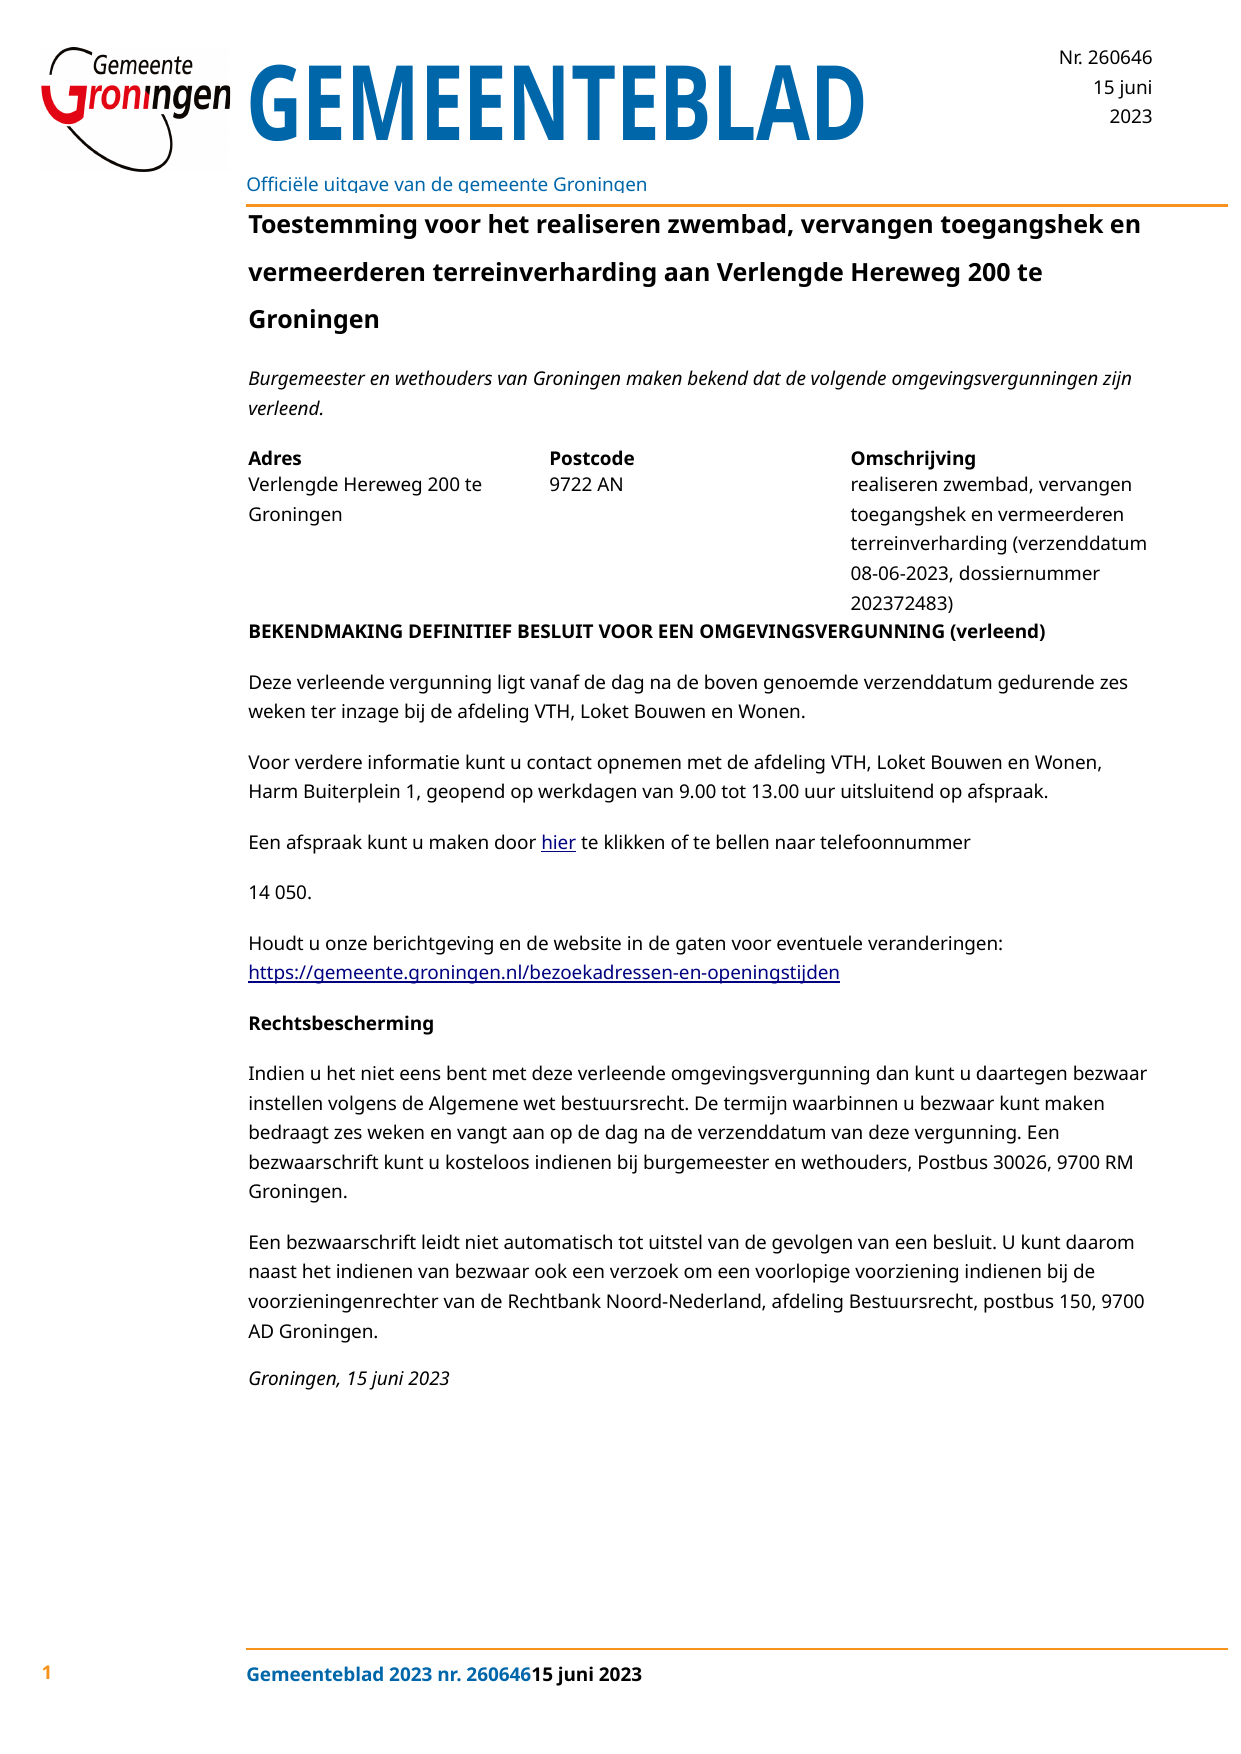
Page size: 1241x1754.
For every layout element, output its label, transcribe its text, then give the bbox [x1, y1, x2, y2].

picture [41, 47, 231, 172]
text BEKENDMAKING DEFINITIEF BESLUIT VOOR EEN OMGEVINGSVERGUNNING (verleend) [248, 619, 1152, 644]
table_cell 9722 AN [549, 471, 850, 615]
text Een bezwaarschrift leidt niet automatisch tot uitstel van de gevolgen van een besluit. U kunt daarom naast het indienen van bezwaar ook een verzoek om een voorlopige voorziening indienen bij de voorzieningenrechter van de Rechtbank Noord-Nederland, afdeling Bestuursrecht, postbus 150, 9700 AD Groningen. [248, 1229, 1152, 1343]
text Een afspraak kunt u maken door hier te klikken of te bellen naar telefoonnummer [248, 829, 1152, 855]
table_header Omschrijving [850, 446, 1152, 471]
text Burgemeester en wethouders van Groningen maken bekend dat de volgende omgevingsvergunningen zijn verleend. [248, 366, 1152, 421]
table_header Adres [248, 446, 549, 471]
text Indien u het niet eens bent met deze verleende omgevingsvergunning dan kunt u daartegen bezwaar instellen volgens de Algemene wet bestuursrecht. De termijn waarbinnen u bezwaar kunt maken bedraagt zes weken en vangt aan op de dag na de verzenddatum van deze vergunning. Een bezwaarschrift kunt u kosteloos indienen bij burgemeester en wethouders, Postbus 30026, 9700 RM Groningen. [248, 1060, 1152, 1204]
text Rechtsbescherming [248, 1010, 1152, 1036]
table_header Postcode [549, 446, 850, 471]
text Voor verdere informatie kunt u contact opnemen met de afdeling VTH, Loket Bouwen en Wonen, Harm Buiterplein 1, geopend op werkdagen van 9.00 tot 13.00 uur uitsluitend op afspraak. [248, 749, 1152, 804]
table_cell realiseren zwembad, vervangen toegangshek en vermeerderen terreinverharding (verzenddatum 08-06-2023, dossiernummer 202372483) [850, 471, 1152, 615]
text Groningen, 15 juni 2023 [248, 1366, 1152, 1391]
text Deze verleende vergunning ligt vanaf de dag na de boven genoemde verzenddatum gedurende zes weken ter inzage bij de afdeling VTH, Loket Bouwen en Wonen. [248, 669, 1152, 724]
text Houdt u onze berichtgeving en de website in de gaten voor eventuele veranderingen: https://gemeente.groningen.nl/bezoekadressen-en-openingstijden [248, 930, 1152, 985]
text Toestemming voor het realiseren zwembad, vervangen toegangshek en vermeerderen terreinverharding aan Verlengde Hereweg 200 te Groningen [248, 207, 1152, 336]
table_cell Verlengde Hereweg 200 te Groningen [248, 471, 549, 615]
text 14 050. [248, 879, 1152, 905]
